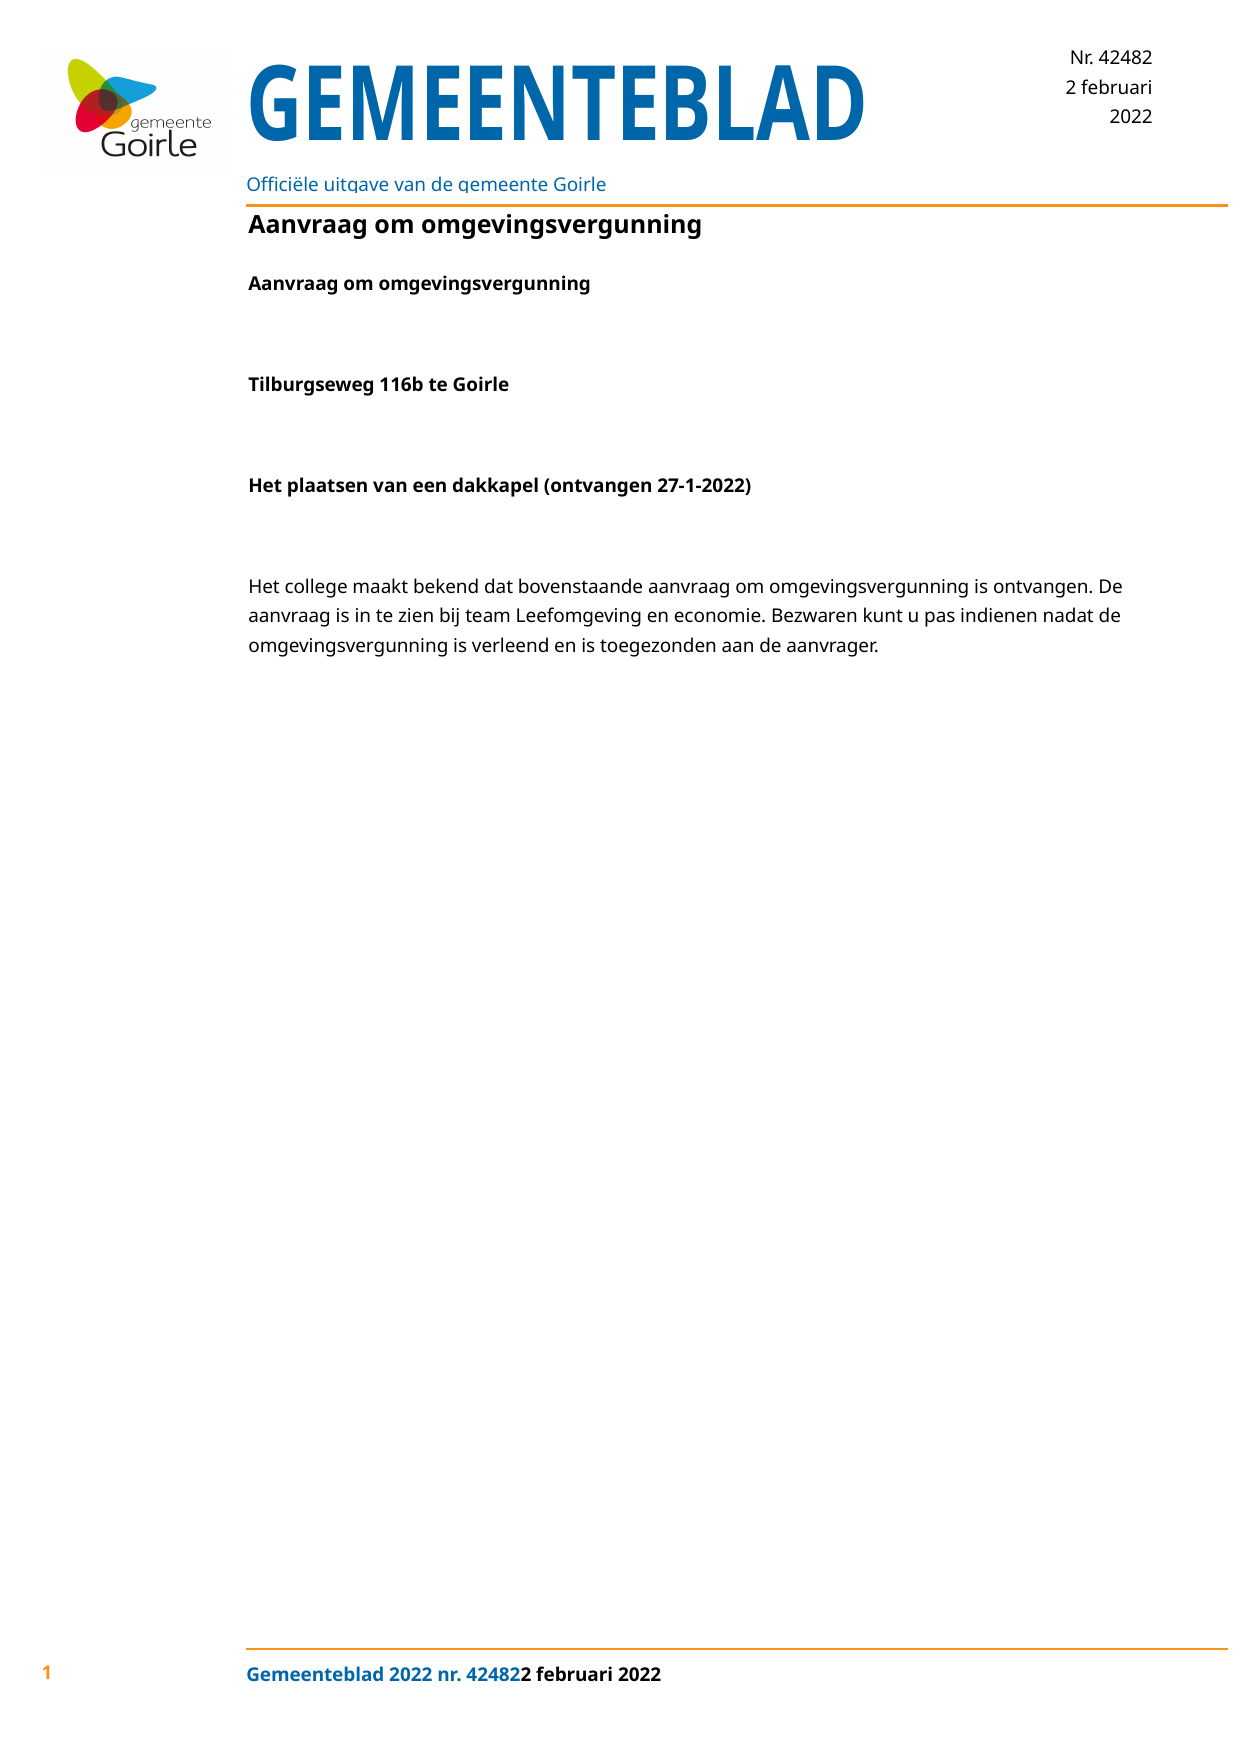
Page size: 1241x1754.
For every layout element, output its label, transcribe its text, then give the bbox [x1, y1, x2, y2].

text Aanvraag om omgevingsvergunning [248, 270, 1152, 296]
text Aanvraag om omgevingsvergunning [248, 207, 1152, 241]
text Het college maakt bekend dat bovenstaande aanvraag om omgevingsvergunning is ontvangen. De aanvraag is in te zien bij team Leefomgeving en economie. Bezwaren kunt u pas indienen nadat de omgevingsvergunning is verleend en is toegezonden aan de aanvrager. [248, 573, 1152, 658]
text Tilburgseweg 116b te Goirle [248, 371, 1152, 397]
picture [41, 47, 231, 172]
text Het plaatsen van een dakkapel (ontvangen 27-1-2022) [248, 472, 1152, 498]
